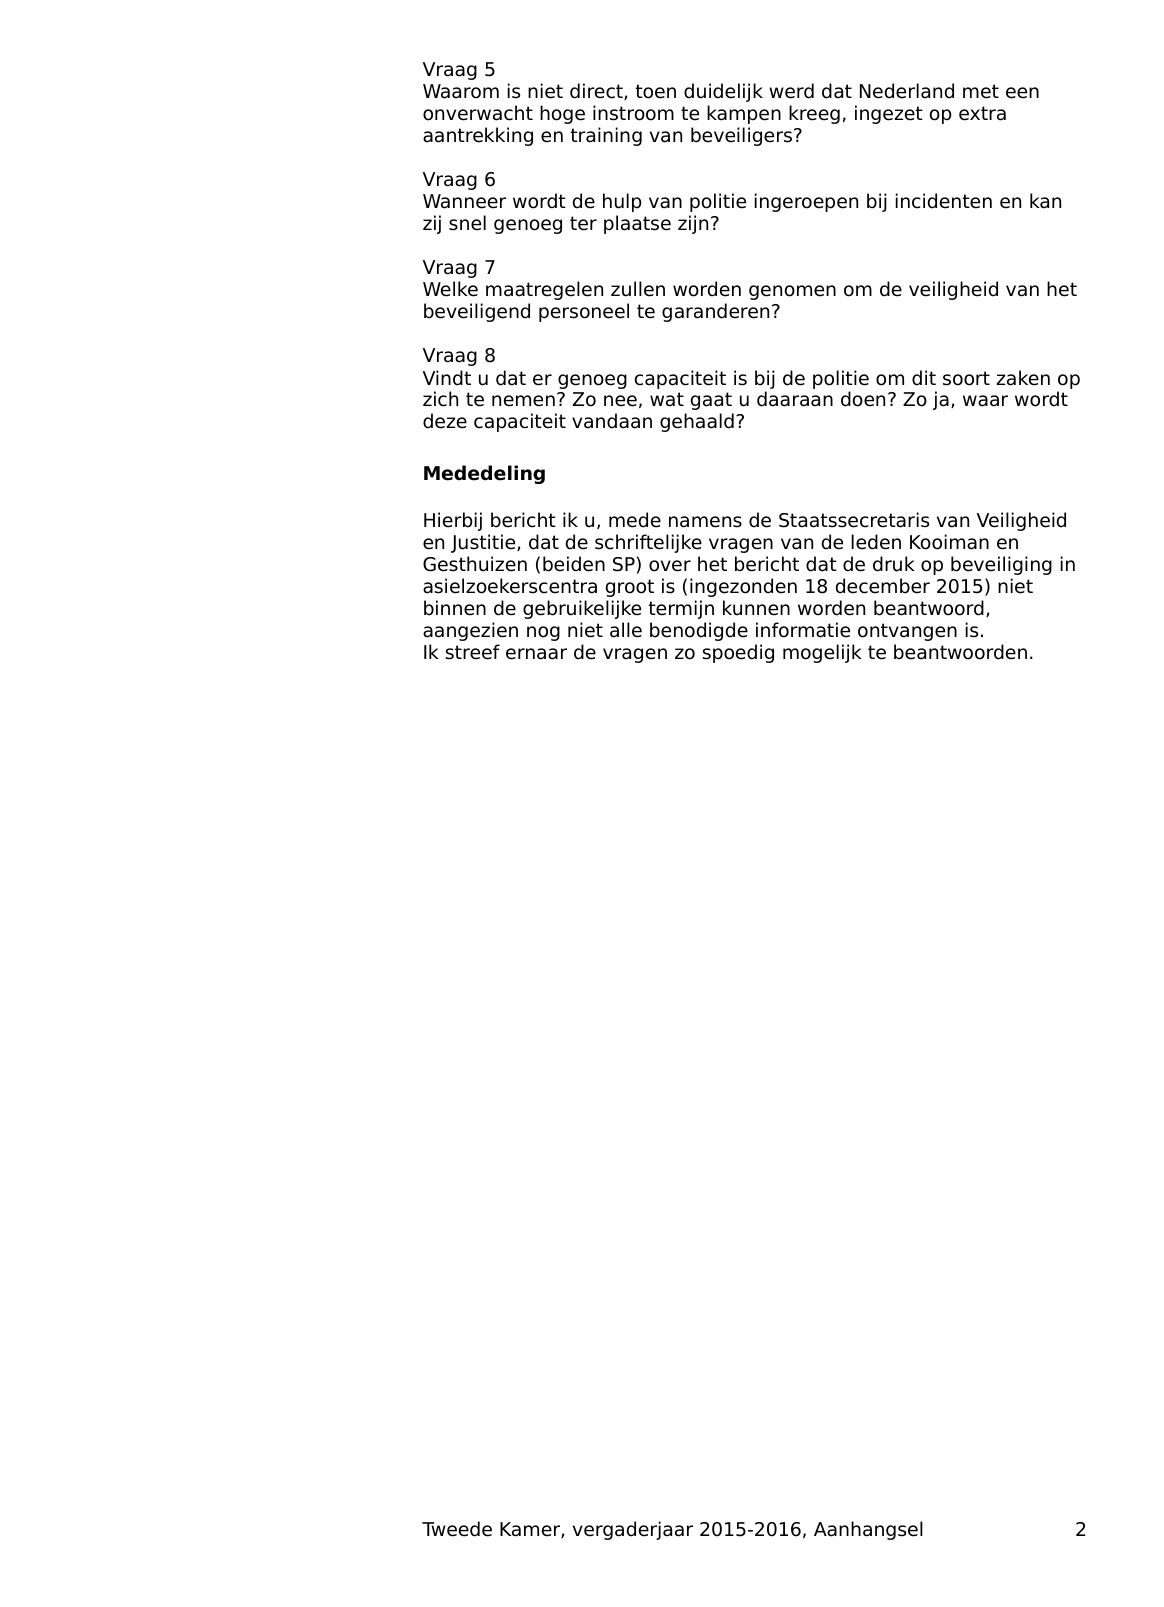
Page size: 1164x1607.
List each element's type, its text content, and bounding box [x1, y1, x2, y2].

subtitle Mededeling [422, 463, 1087, 485]
text Vraag 6 [422, 169, 1087, 191]
text Waarom is niet direct, toen duidelijk werd dat Nederland met een onverwacht hoge instroom te kampen kreeg, ingezet op extra aantrekking en training van beveiligers? [422, 81, 1087, 147]
text Ik streef ernaar de vragen zo spoedig mogelijk te beantwoorden. [422, 642, 1087, 664]
text Vraag 5 [422, 59, 1087, 81]
text Welke maatregelen zullen worden genomen om de veiligheid van het beveiligend personeel te garanderen? [422, 279, 1087, 323]
text Hierbij bericht ik u, mede namens de Staatssecretaris van Veiligheid en Justitie, dat de schriftelijke vragen van de leden Kooiman en Gesthuizen (beiden SP) over het bericht dat de druk op beveiliging in asielzoekerscentra groot is (ingezonden 18 december 2015) niet binnen de gebruikelijke termijn kunnen worden beantwoord, aangezien nog niet alle benodigde informatie ontvangen is. [422, 510, 1087, 642]
text Vraag 8 [422, 345, 1087, 367]
text Vindt u dat er genoeg capaciteit is bij de politie om dit soort zaken op zich te nemen? Zo nee, wat gaat u daaraan doen? Zo ja, waar wordt deze capaciteit vandaan gehaald? [422, 367, 1087, 433]
text Vraag 7 [422, 257, 1087, 279]
text Wanneer wordt de hulp van politie ingeroepen bij incidenten en kan zij snel genoeg ter plaatse zijn? [422, 191, 1087, 235]
